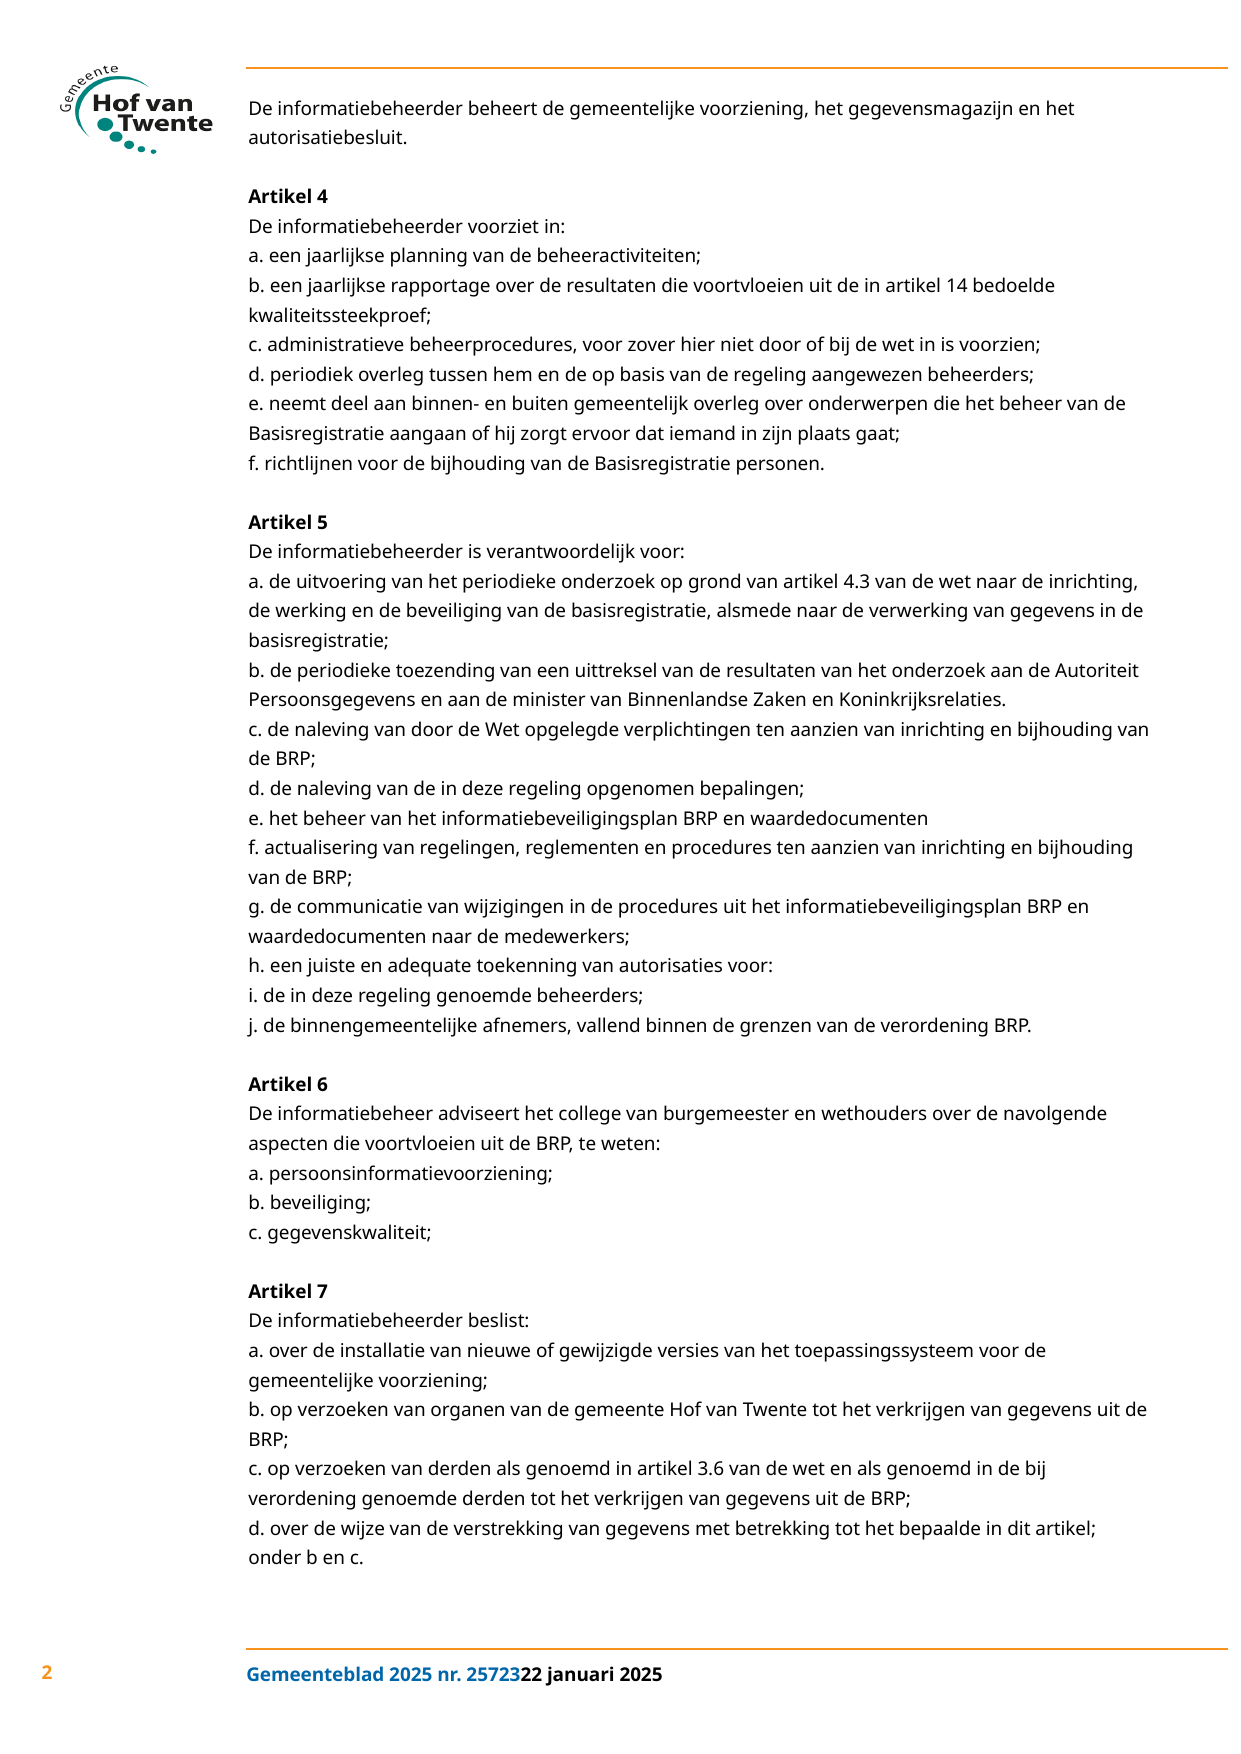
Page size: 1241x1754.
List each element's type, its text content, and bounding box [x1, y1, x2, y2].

text h. een juiste en adequate toekenning van autorisaties voor: [248, 953, 1152, 978]
text a. persoonsinformatievoorziening; [248, 1160, 1152, 1186]
text d. periodiek overleg tussen hem en de op basis van de regeling aangewezen beheerders; [248, 361, 1152, 387]
text De informatiebeheerder voorziet in: [248, 213, 1152, 239]
text f. actualisering van regelingen, reglementen en procedures ten aanzien van inrichting en bijhouding van de BRP; [248, 834, 1152, 890]
text De informatiebeheerder is verantwoordelijk voor: [248, 538, 1152, 564]
text a. een jaarlijkse planning van de beheeractiviteiten; [248, 243, 1152, 268]
text De informatiebeheer adviseert het college van burgemeester en wethouders over de navolgende aspecten die voortvloeien uit de BRP, te weten: [248, 1101, 1152, 1156]
text a. over de installatie van nieuwe of gewijzigde versies van het toepassingssysteem voor de gemeentelijke voorziening; [248, 1337, 1152, 1393]
text d. over de wijze van de verstrekking van gegevens met betrekking tot het bepaalde in dit artikel; onder b en c. [248, 1515, 1152, 1570]
picture [41, 47, 231, 172]
text Artikel 5 [248, 509, 1152, 535]
text f. richtlijnen voor de bijhouding van de Basisregistratie personen. [248, 450, 1152, 476]
text Artikel 4 [248, 183, 1152, 209]
text c. gegevenskwaliteit; [248, 1219, 1152, 1245]
text c. op verzoeken van derden als genoemd in artikel 3.6 van de wet en als genoemd in de bij verordening genoemde derden tot het verkrijgen van gegevens uit de BRP; [248, 1456, 1152, 1511]
text b. beveiliging; [248, 1189, 1152, 1215]
text i. de in deze regeling genoemde beheerders; [248, 982, 1152, 1008]
text e. het beheer van het informatiebeveiligingsplan BRP en waardedocumenten [248, 805, 1152, 831]
text De informatiebeheerder beslist: [248, 1308, 1152, 1333]
text d. de naleving van de in deze regeling opgenomen bepalingen; [248, 775, 1152, 801]
text De informatiebeheerder beheert de gemeentelijke voorziening, het gegevensmagazijn en het autorisatiebesluit. [248, 95, 1152, 150]
text e. neemt deel aan binnen- en buiten gemeentelijk overleg over onderwerpen die het beheer van de Basisregistratie aangaan of hij zorgt ervoor dat iemand in zijn plaats gaat; [248, 391, 1152, 446]
text b. een jaarlijkse rapportage over de resultaten die voortvloeien uit de in artikel 14 bedoelde kwaliteitssteekproef; [248, 272, 1152, 328]
text c. de naleving van door de Wet opgelegde verplichtingen ten aanzien van inrichting en bijhouding van de BRP; [248, 716, 1152, 771]
text j. de binnengemeentelijke afnemers, vallend binnen de grenzen van de verordening BRP. [248, 1012, 1152, 1038]
text Artikel 6 [248, 1071, 1152, 1097]
text b. de periodieke toezending van een uittreksel van de resultaten van het onderzoek aan de Autoriteit Persoonsgegevens en aan de minister van Binnenlandse Zaken en Koninkrijksrelaties. [248, 657, 1152, 712]
text a. de uitvoering van het periodieke onderzoek op grond van artikel 4.3 van de wet naar de inrichting, de werking en de beveiliging van de basisregistratie, alsmede naar de verwerking van gegevens in de basisregistratie; [248, 568, 1152, 653]
text Artikel 7 [248, 1278, 1152, 1304]
text b. op verzoeken van organen van de gemeente Hof van Twente tot het verkrijgen van gegevens uit de BRP; [248, 1396, 1152, 1452]
text c. administratieve beheerprocedures, voor zover hier niet door of bij de wet in is voorzien; [248, 331, 1152, 357]
text g. de communicatie van wijzigingen in de procedures uit het informatiebeveiligingsplan BRP en waardedocumenten naar de medewerkers; [248, 893, 1152, 949]
